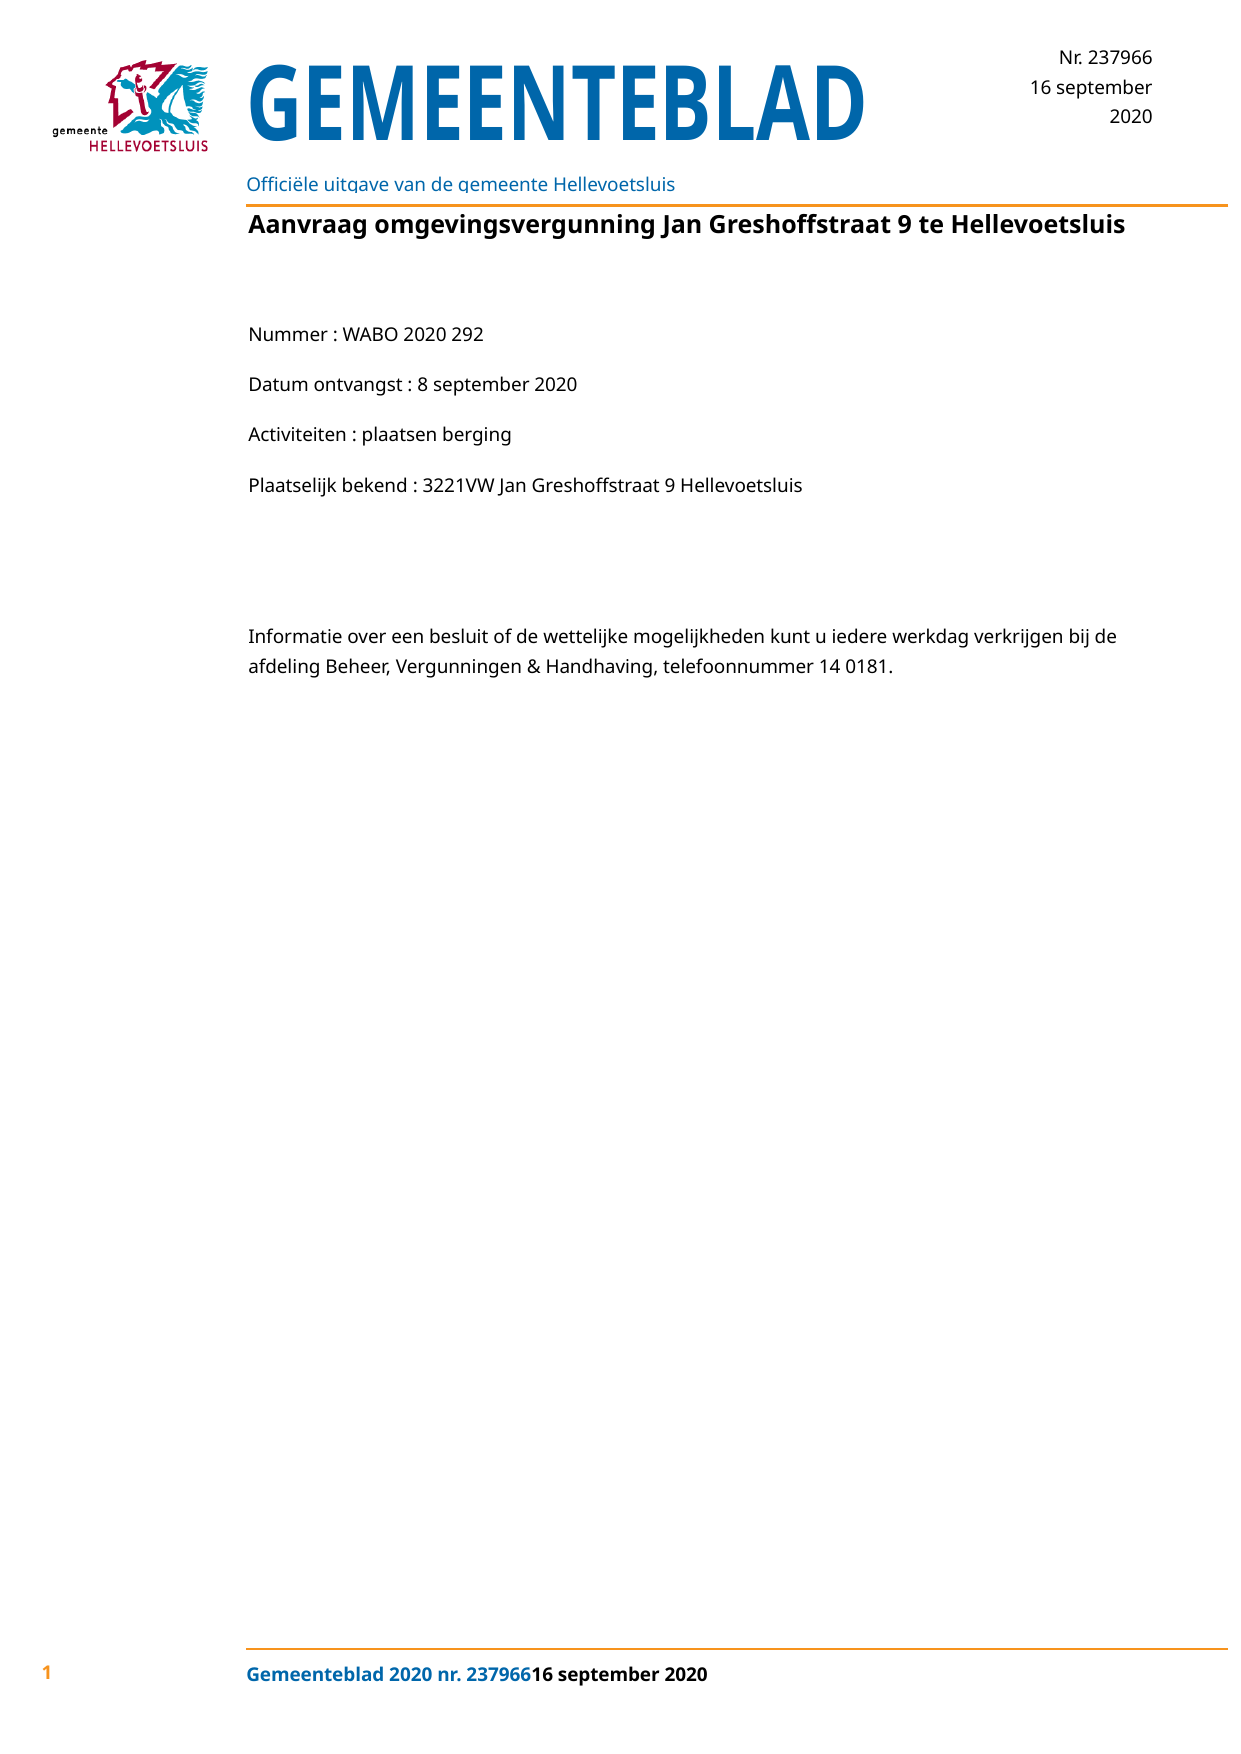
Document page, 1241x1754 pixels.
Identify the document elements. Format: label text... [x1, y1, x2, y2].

text Nummer : WABO 2020 292 [248, 321, 1152, 346]
picture [41, 47, 231, 172]
text Datum ontvangst : 8 september 2020 [248, 371, 1152, 397]
text Aanvraag omgevingsvergunning Jan Greshoffstraat 9 te Hellevoetsluis [248, 207, 1152, 241]
text Activiteiten : plaatsen berging [248, 422, 1152, 447]
text Plaatselijk bekend : 3221VW Jan Greshoffstraat 9 Hellevoetsluis [248, 472, 1152, 498]
text Informatie over een besluit of de wettelijke mogelijkheden kunt u iedere werkdag verkrijgen bij de afdeling Beheer, Vergunningen & Handhaving, telefoonnummer 14 0181. [248, 623, 1152, 678]
